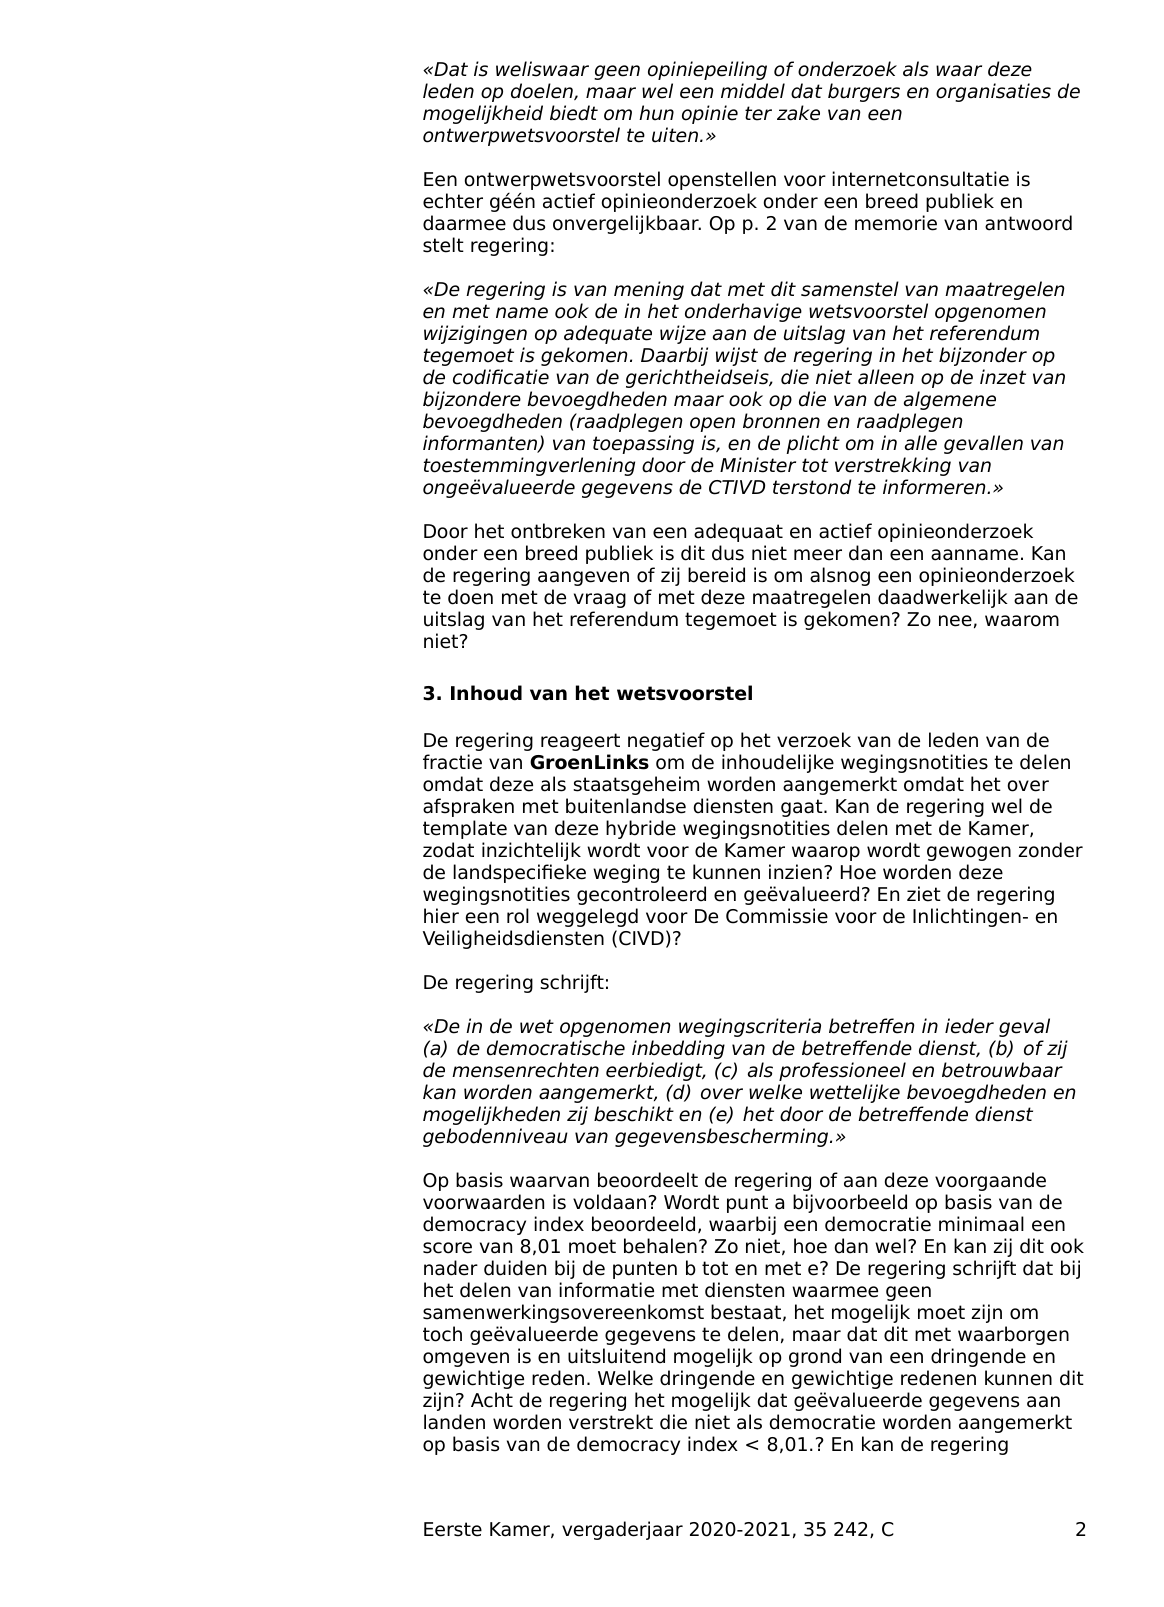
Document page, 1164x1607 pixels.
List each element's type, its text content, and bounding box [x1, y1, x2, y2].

subtitle 3. Inhoud van het wetsvoorstel [422, 683, 1087, 705]
text «De regering is van mening dat met dit samenstel van maatregelen en met name ook de in het onderhavige wetsvoorstel opgenomen wijzigingen op adequate wijze aan de uitslag van het referendum tegemoet is gekomen. Daarbij wijst de regering in het bijzonder op de codificatie van de gerichtheidseis, die niet alleen op de inzet van bijzondere bevoegdheden maar ook op die van de algemene bevoegdheden (raadplegen open bronnen en raadplegen informanten) van toepassing is, en de plicht om in alle gevallen van toestemmingverlening door de Minister tot verstrekking van ongeëvalueerde gegevens de CTIVD terstond te informeren.» [422, 279, 1087, 499]
text Een ontwerpwetsvoorstel openstellen voor internetconsultatie is echter géén actief opinieonderzoek onder een breed publiek en daarmee dus onvergelijkbaar. Op p. 2 van de memorie van antwoord stelt regering: [422, 169, 1087, 257]
text Door het ontbreken van een adequaat en actief opinieonderzoek onder een breed publiek is dit dus niet meer dan een aanname. Kan de regering aangeven of zij bereid is om alsnog een opinieonderzoek te doen met de vraag of met deze maatregelen daadwerkelijk aan de uitslag van het referendum tegemoet is gekomen? Zo nee, waarom niet? [422, 521, 1087, 653]
text «De in de wet opgenomen wegingscriteria betreffen in ieder geval (a) de democratische inbedding van de betreffende dienst, (b) of zij de mensenrechten eerbiedigt, (c) als professioneel en betrouwbaar kan worden aangemerkt, (d) over welke wettelijke bevoegdheden en mogelijkheden zij beschikt en (e) het door de betreffende dienst gebodenniveau van gegevensbescherming.» [422, 1016, 1087, 1148]
text «Dat is weliswaar geen opiniepeiling of onderzoek als waar deze leden op doelen, maar wel een middel dat burgers en organisaties de mogelijkheid biedt om hun opinie ter zake van een ontwerpwetsvoorstel te uiten.» [422, 59, 1087, 147]
text De regering reageert negatief op het verzoek van de leden van de fractie van GroenLinks om de inhoudelijke wegingsnotities te delen omdat deze als staatsgeheim worden aangemerkt omdat het over afspraken met buitenlandse diensten gaat. Kan de regering wel de template van deze hybride wegingsnotities delen met de Kamer, zodat inzichtelijk wordt voor de Kamer waarop wordt gewogen zonder de landspecifieke weging te kunnen inzien? Hoe worden deze wegingsnotities gecontroleerd en geëvalueerd? En ziet de regering hier een rol weggelegd voor De Commissie voor de Inlichtingen- en Veiligheidsdiensten (CIVD)? [422, 730, 1087, 950]
text Op basis waarvan beoordeelt de regering of aan deze voorgaande voorwaarden is voldaan? Wordt punt a bijvoorbeeld op basis van de democracy index beoordeeld, waarbij een democratie minimaal een score van 8,01 moet behalen? Zo niet, hoe dan wel? En kan zij dit ook nader duiden bij de punten b tot en met e? De regering schrijft dat bij het delen van informatie met diensten waarmee geen samenwerkingsovereenkomst bestaat, het mogelijk moet zijn om toch geëvalueerde gegevens te delen, maar dat dit met waarborgen omgeven is en uitsluitend mogelijk op grond van een dringende en gewichtige reden. Welke dringende en gewichtige redenen kunnen dit zijn? Acht de regering het mogelijk dat geëvalueerde gegevens aan landen worden verstrekt die niet als democratie worden aangemerkt op basis van de democracy index < 8,01.? En kan de regering [422, 1170, 1087, 1456]
text De regering schrijft: [422, 972, 1087, 994]
